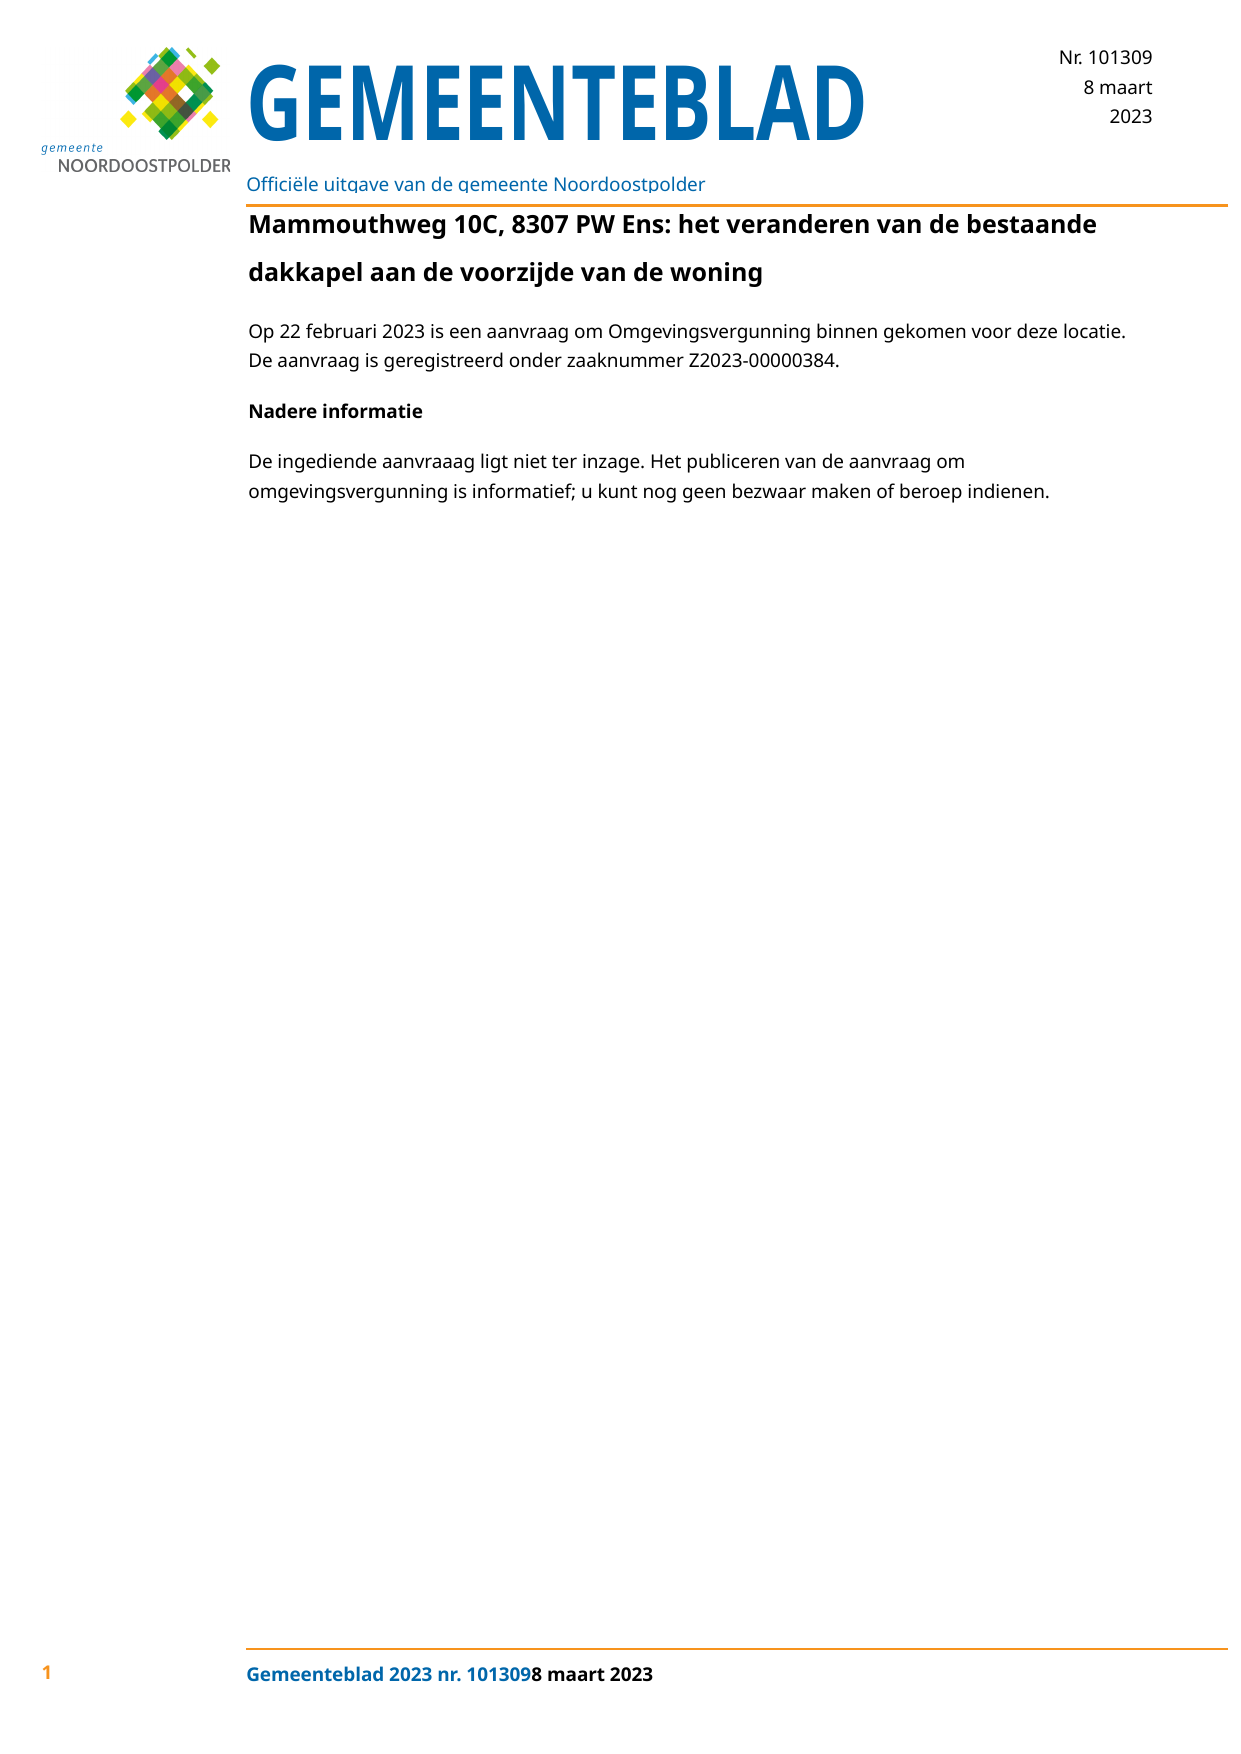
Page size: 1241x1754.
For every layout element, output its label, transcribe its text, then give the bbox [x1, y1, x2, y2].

text Nadere informatie [248, 398, 1152, 424]
text Mammouthweg 10C, 8307 PW Ens: het veranderen van de bestaande dakkapel aan de voorzijde van de woning [248, 207, 1152, 288]
text De ingediende aanvraaag ligt niet ter inzage. Het publiceren van de aanvraag om omgevingsvergunning is informatief; u kunt nog geen bezwaar maken of beroep indienen. [248, 448, 1152, 504]
picture [41, 47, 231, 172]
text Op 22 februari 2023 is een aanvraag om Omgevingsvergunning binnen gekomen voor deze locatie. De aanvraag is geregistreerd onder zaaknummer Z2023-00000384. [248, 318, 1152, 373]
